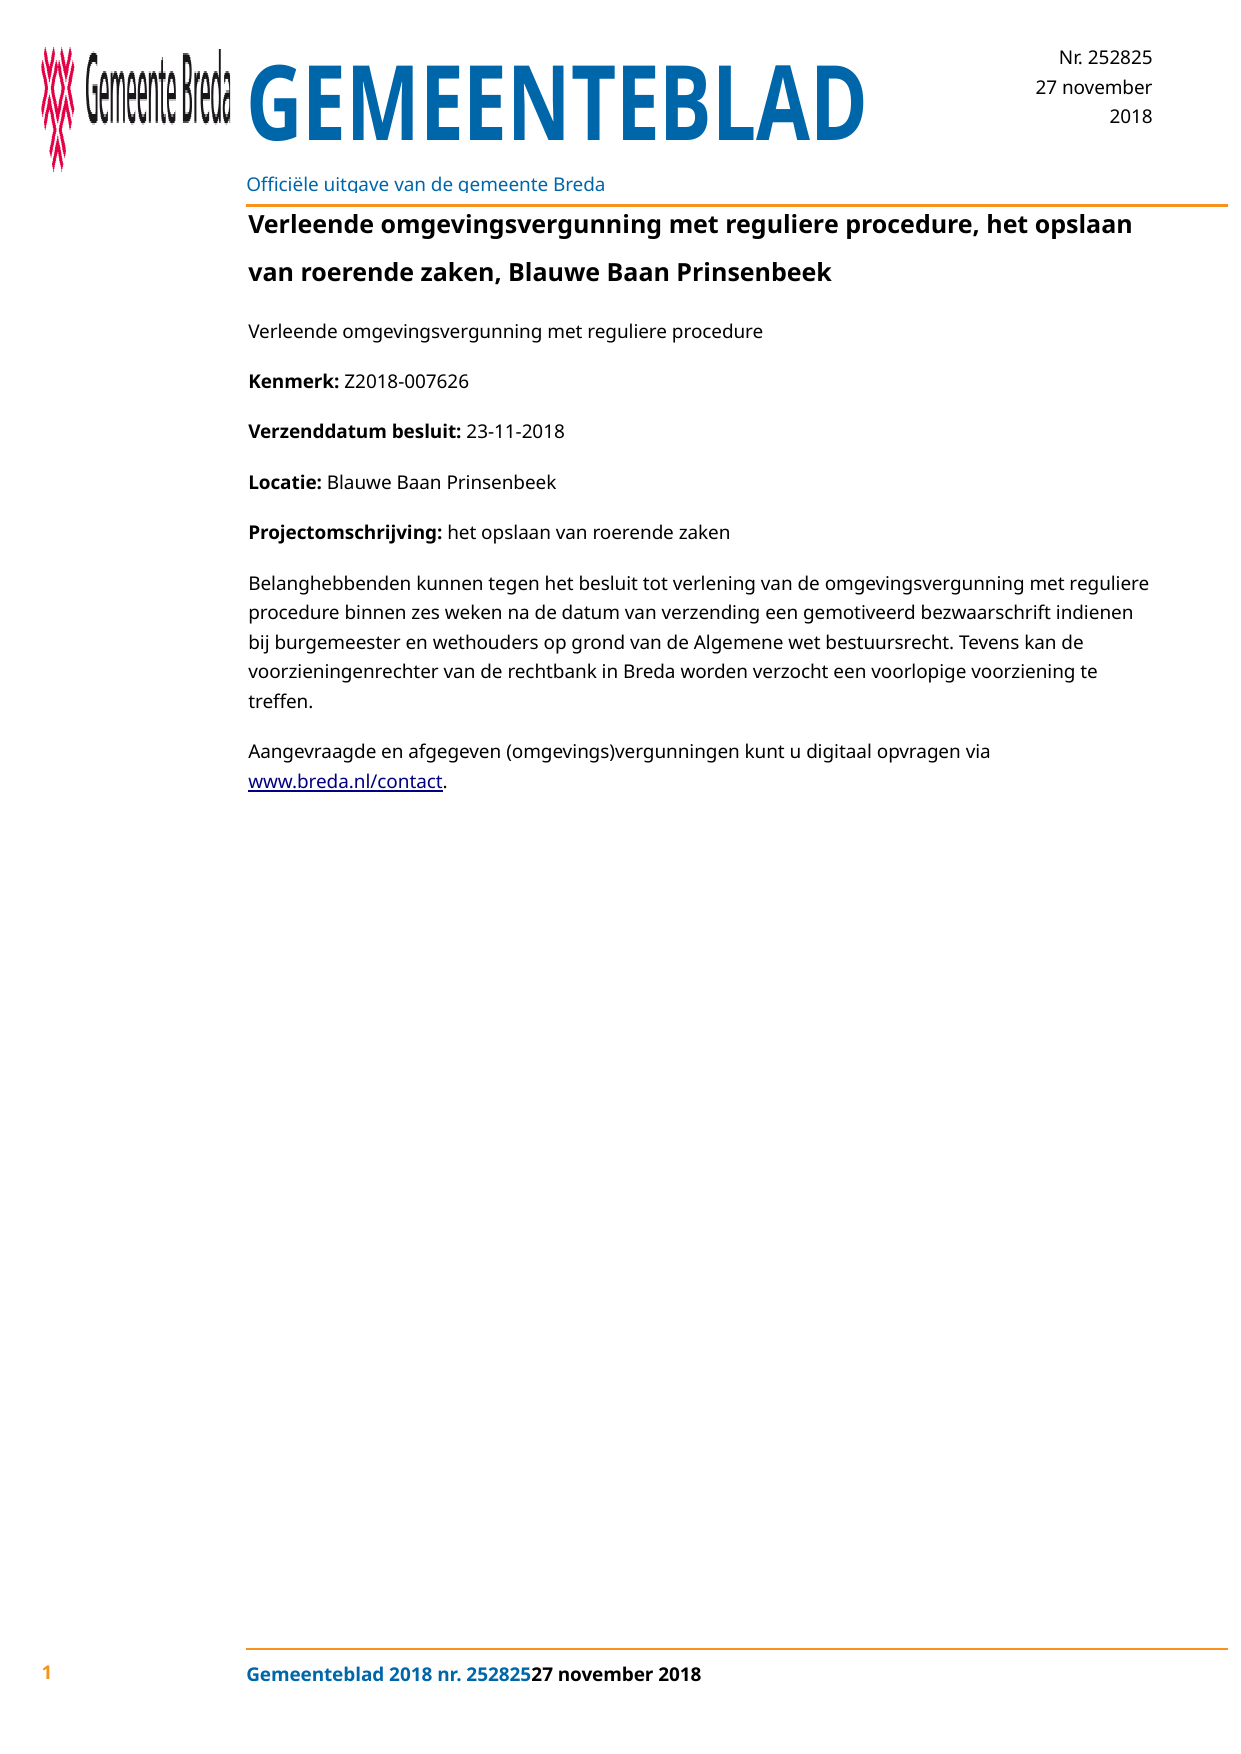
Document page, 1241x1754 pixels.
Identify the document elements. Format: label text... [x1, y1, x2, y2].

text Belanghebbenden kunnen tegen het besluit tot verlening van de omgevingsvergunning met reguliere procedure binnen zes weken na de datum van verzending een gemotiveerd bezwaarschrift indienen bij burgemeester en wethouders op grond van de Algemene wet bestuursrecht. Tevens kan de voorzieningenrechter van de rechtbank in Breda worden verzocht een voorlopige voorziening te treffen. [248, 570, 1152, 714]
text Locatie: Blauwe Baan Prinsenbeek [248, 469, 1152, 495]
text Verzenddatum besluit: 23-11-2018 [248, 419, 1152, 444]
text Kenmerk: Z2018-007626 [248, 368, 1152, 394]
text Verleende omgevingsvergunning met reguliere procedure, het opslaan van roerende zaken, Blauwe Baan Prinsenbeek [248, 207, 1152, 288]
text Verleende omgevingsvergunning met reguliere procedure [248, 318, 1152, 344]
picture [41, 47, 231, 172]
text Projectomschrijving: het opslaan van roerende zaken [248, 519, 1152, 545]
text Aangevraagde en afgegeven (omgevings)vergunningen kunt u digitaal opvragen via www.breda.nl/contact. [248, 739, 1152, 794]
